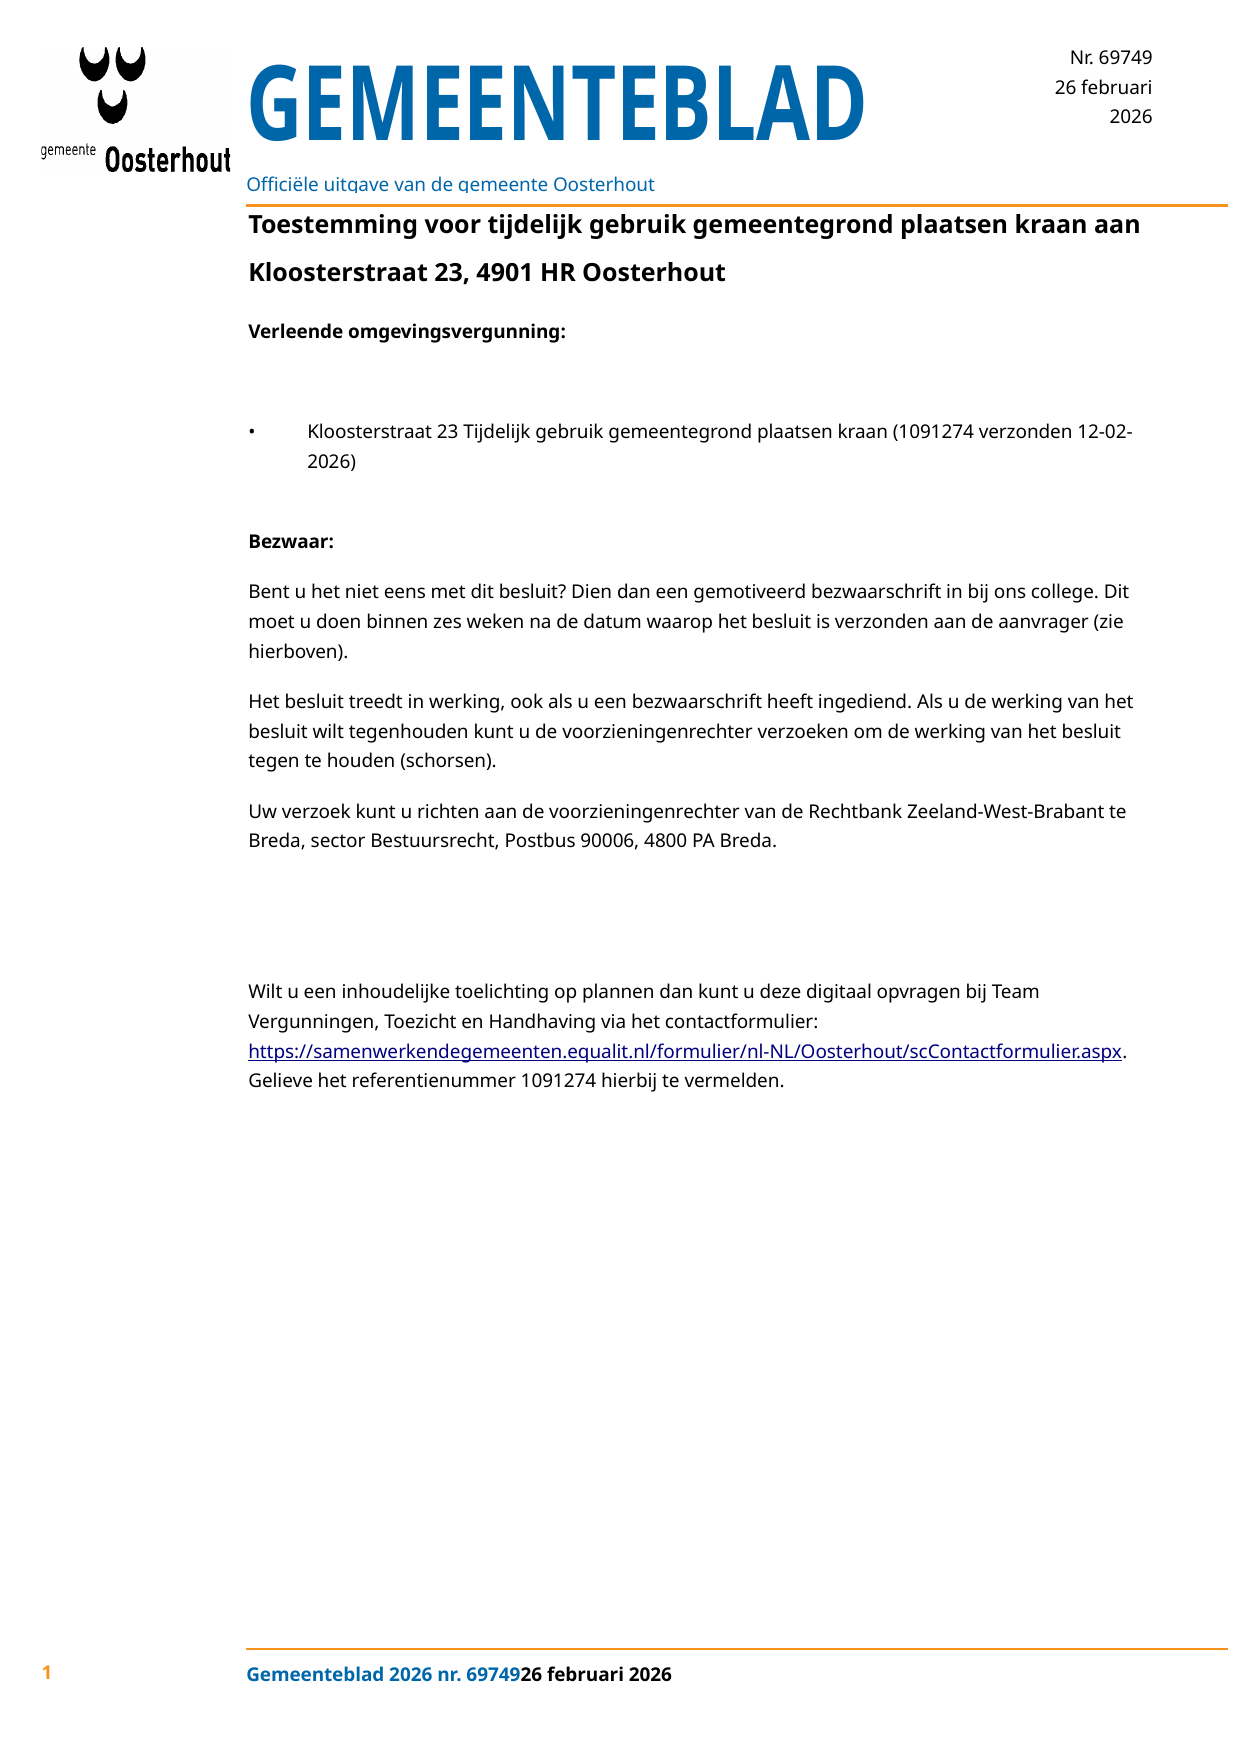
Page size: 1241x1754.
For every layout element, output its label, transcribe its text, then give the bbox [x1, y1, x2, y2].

picture [41, 47, 231, 172]
text Verleende omgevingsvergunning: [248, 318, 1152, 344]
text Wilt u een inhoudelijke toelichting op plannen dan kunt u deze digitaal opvragen bij Team Vergunningen, Toezicht en Handhaving via het contactformulier: https://samenwerkendegemeenten.equalit.nl/formulier/nl-NL/Oosterhout/scContactformulier.aspx. Gelieve het referentienummer 1091274 hierbij te vermelden. [248, 979, 1152, 1093]
text Uw verzoek kunt u richten aan de voorzieningenrechter van de Rechtbank Zeeland-West-Brabant te Breda, sector Bestuursrecht, Postbus 90006, 4800 PA Breda. [248, 798, 1152, 853]
text Het besluit treedt in werking, ook als u een bezwaarschrift heeft ingediend. Als u de werking van het besluit wilt tegenhouden kunt u de voorzieningenrechter verzoeken om de werking van het besluit tegen te houden (schorsen). [248, 688, 1152, 773]
text Bent u het niet eens met dit besluit? Dien dan een gemotiveerd bezwaarschrift in bij ons college. Dit moet u doen binnen zes weken na de datum waarop het besluit is verzonden aan de aanvrager (zie hierboven). [248, 579, 1152, 664]
text Toestemming voor tijdelijk gebruik gemeentegrond plaatsen kraan aan Kloosterstraat 23, 4901 HR Oosterhout [248, 207, 1152, 288]
list Kloosterstraat 23 Tijdelijk gebruik gemeentegrond plaatsen kraan (1091274 verzonden 12-02-2026) [248, 419, 1152, 474]
text Bezwaar: [248, 528, 1152, 554]
